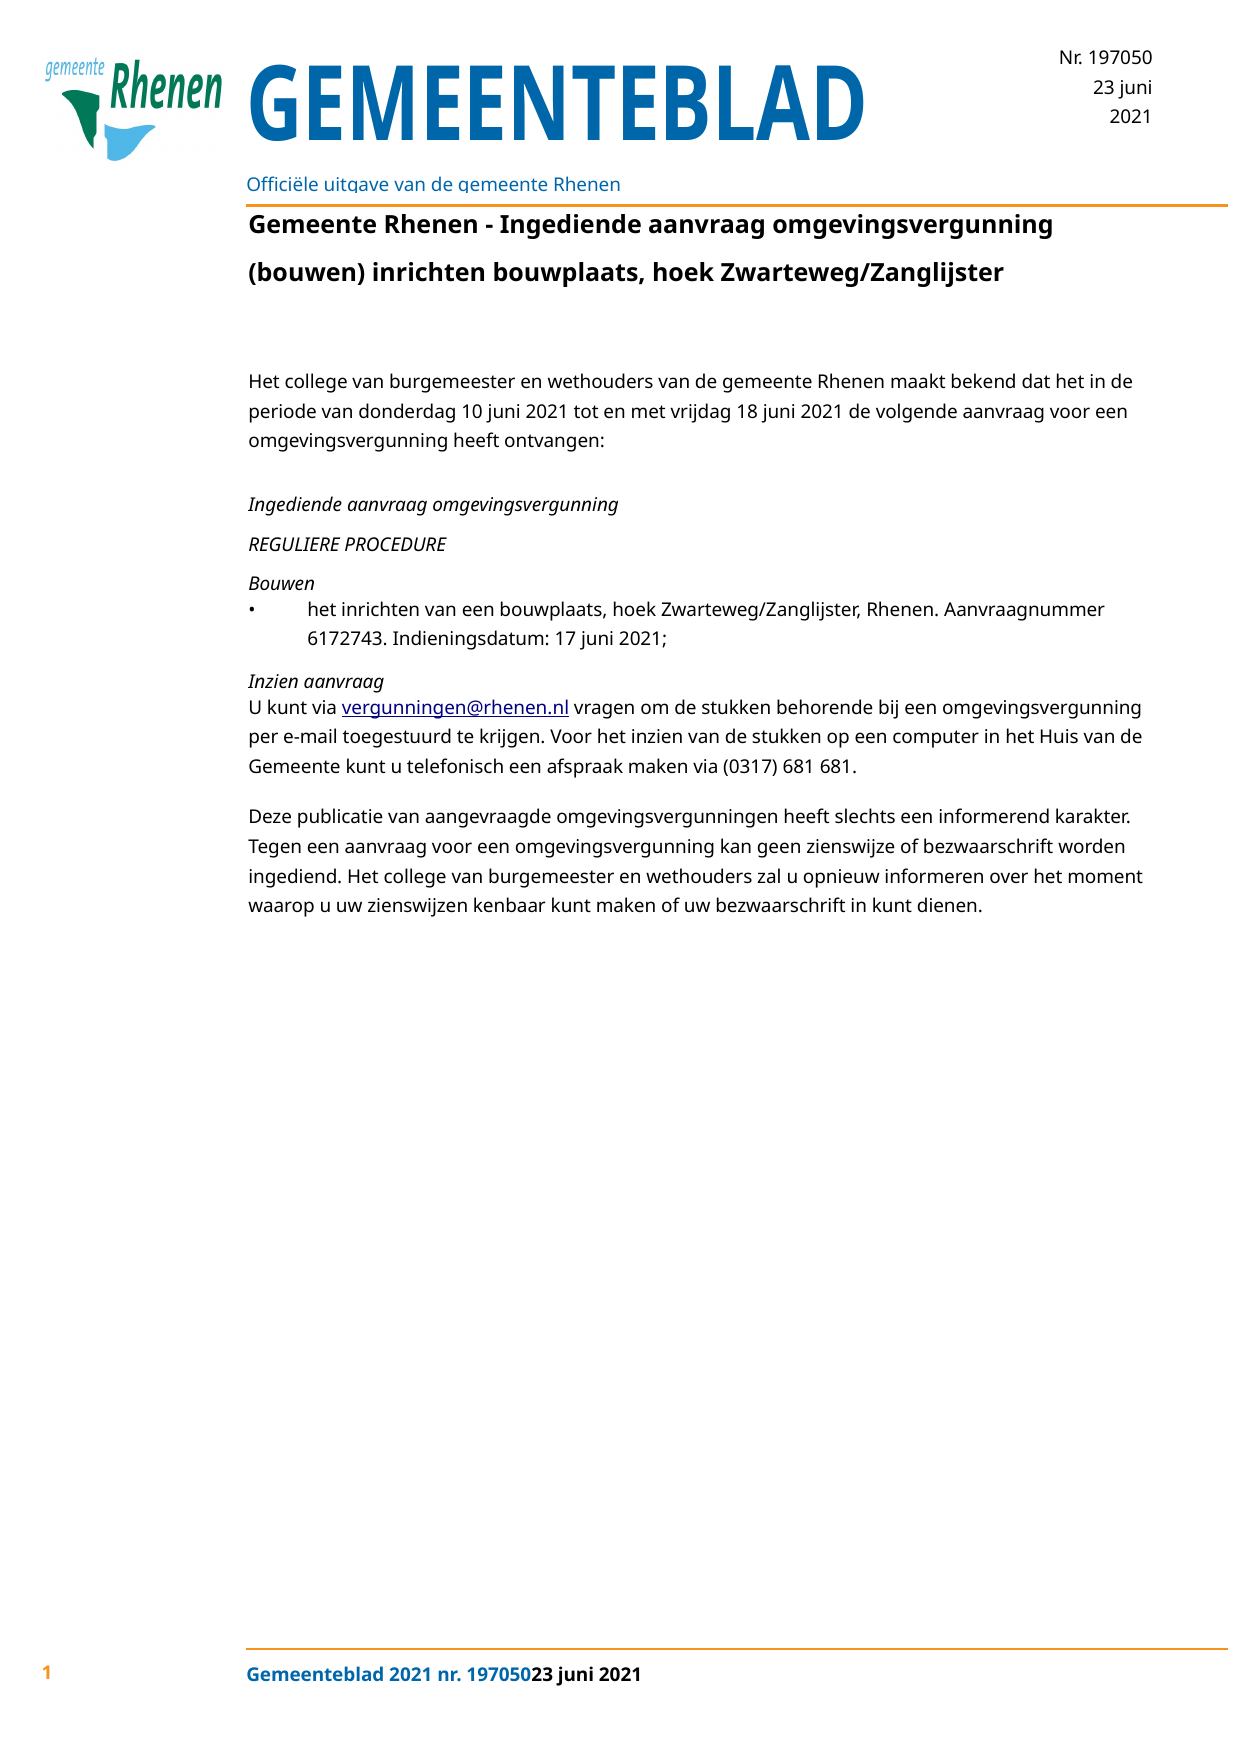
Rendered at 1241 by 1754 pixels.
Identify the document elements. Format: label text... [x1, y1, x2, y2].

text Bouwen [248, 570, 1152, 596]
text Inzien aanvraag [248, 668, 1152, 694]
text Het college van burgemeester en wethouders van de gemeente Rhenen maakt bekend dat het in de periode van donderdag 10 juni 2021 tot en met vrijdag 18 juni 2021 de volgende aanvraag voor een omgevingsvergunning heeft ontvangen: [248, 368, 1152, 453]
list het inrichten van een bouwplaats, hoek Zwarteweg/Zanglijster, Rhenen. Aanvraagnummer 6172743. Indieningsdatum: 17 juni 2021; [248, 596, 1152, 651]
text Gemeente Rhenen - Ingediende aanvraag omgevingsvergunning (bouwen) inrichten bouwplaats, hoek Zwarteweg/Zanglijster [248, 207, 1152, 288]
text Ingediende aanvraag omgevingsvergunning [248, 491, 1152, 517]
text REGULIERE PROCEDURE [248, 531, 1152, 556]
text Deze publicatie van aangevraagde omgevingsvergunningen heeft slechts een informerend karakter. Tegen een aanvraag voor een omgevingsvergunning kan geen zienswijze of bezwaarschrift worden ingediend. Het college van burgemeester en wethouders zal u opnieuw informeren over het moment waarop u uw zienswijzen kenbaar kunt maken of uw bezwaarschrift in kunt dienen. [248, 804, 1152, 918]
text U kunt via vergunningen@rhenen.nl vragen om de stukken behorende bij een omgevingsvergunning per e-mail toegestuurd te krijgen. Voor het inzien van de stukken op een computer in het Huis van de Gemeente kunt u telefonisch een afspraak maken via (0317) 681 681. [248, 694, 1152, 779]
picture [41, 47, 231, 172]
